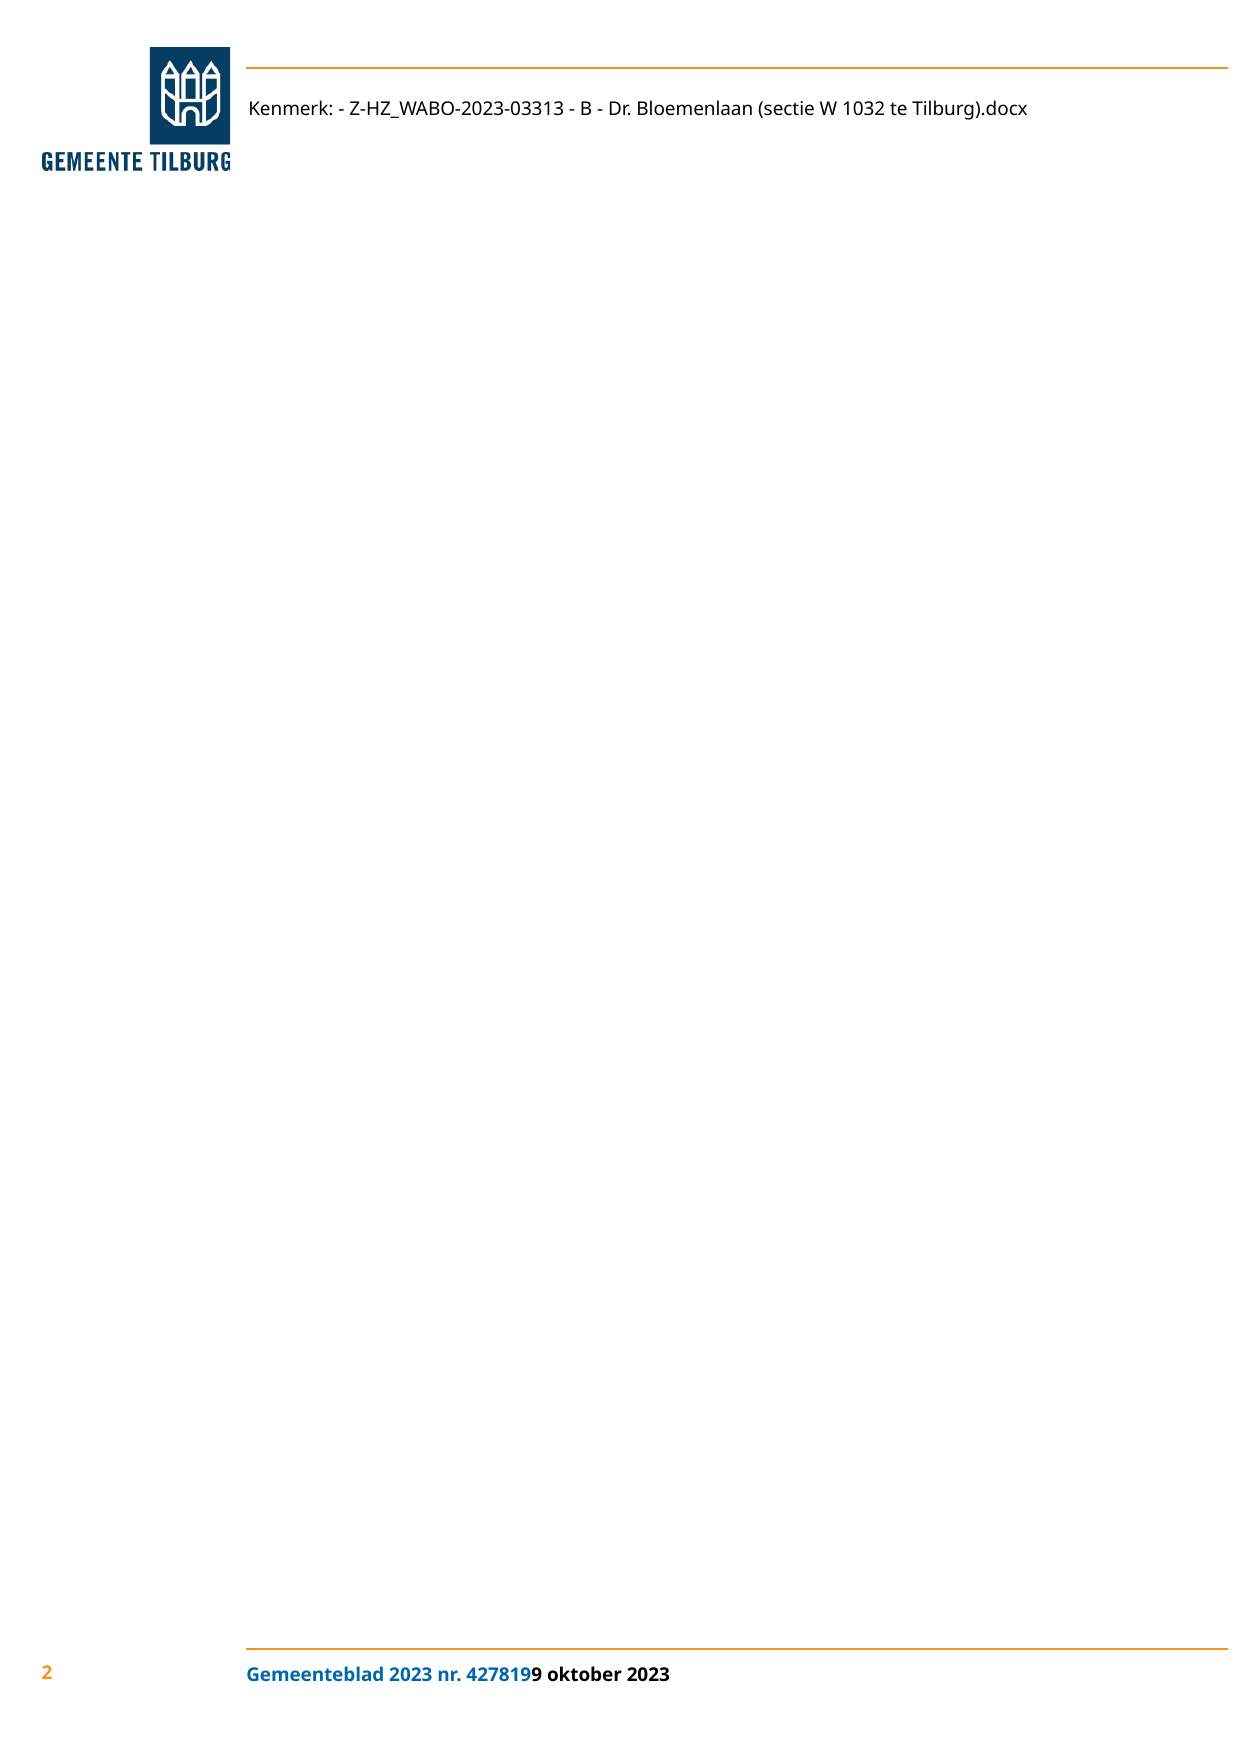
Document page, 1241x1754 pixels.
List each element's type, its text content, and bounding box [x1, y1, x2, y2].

picture [41, 47, 231, 172]
text Kenmerk: - Z-HZ_WABO-2023-03313 - B - Dr. Bloemenlaan (sectie W 1032 te Tilburg).docx [248, 95, 1152, 121]
